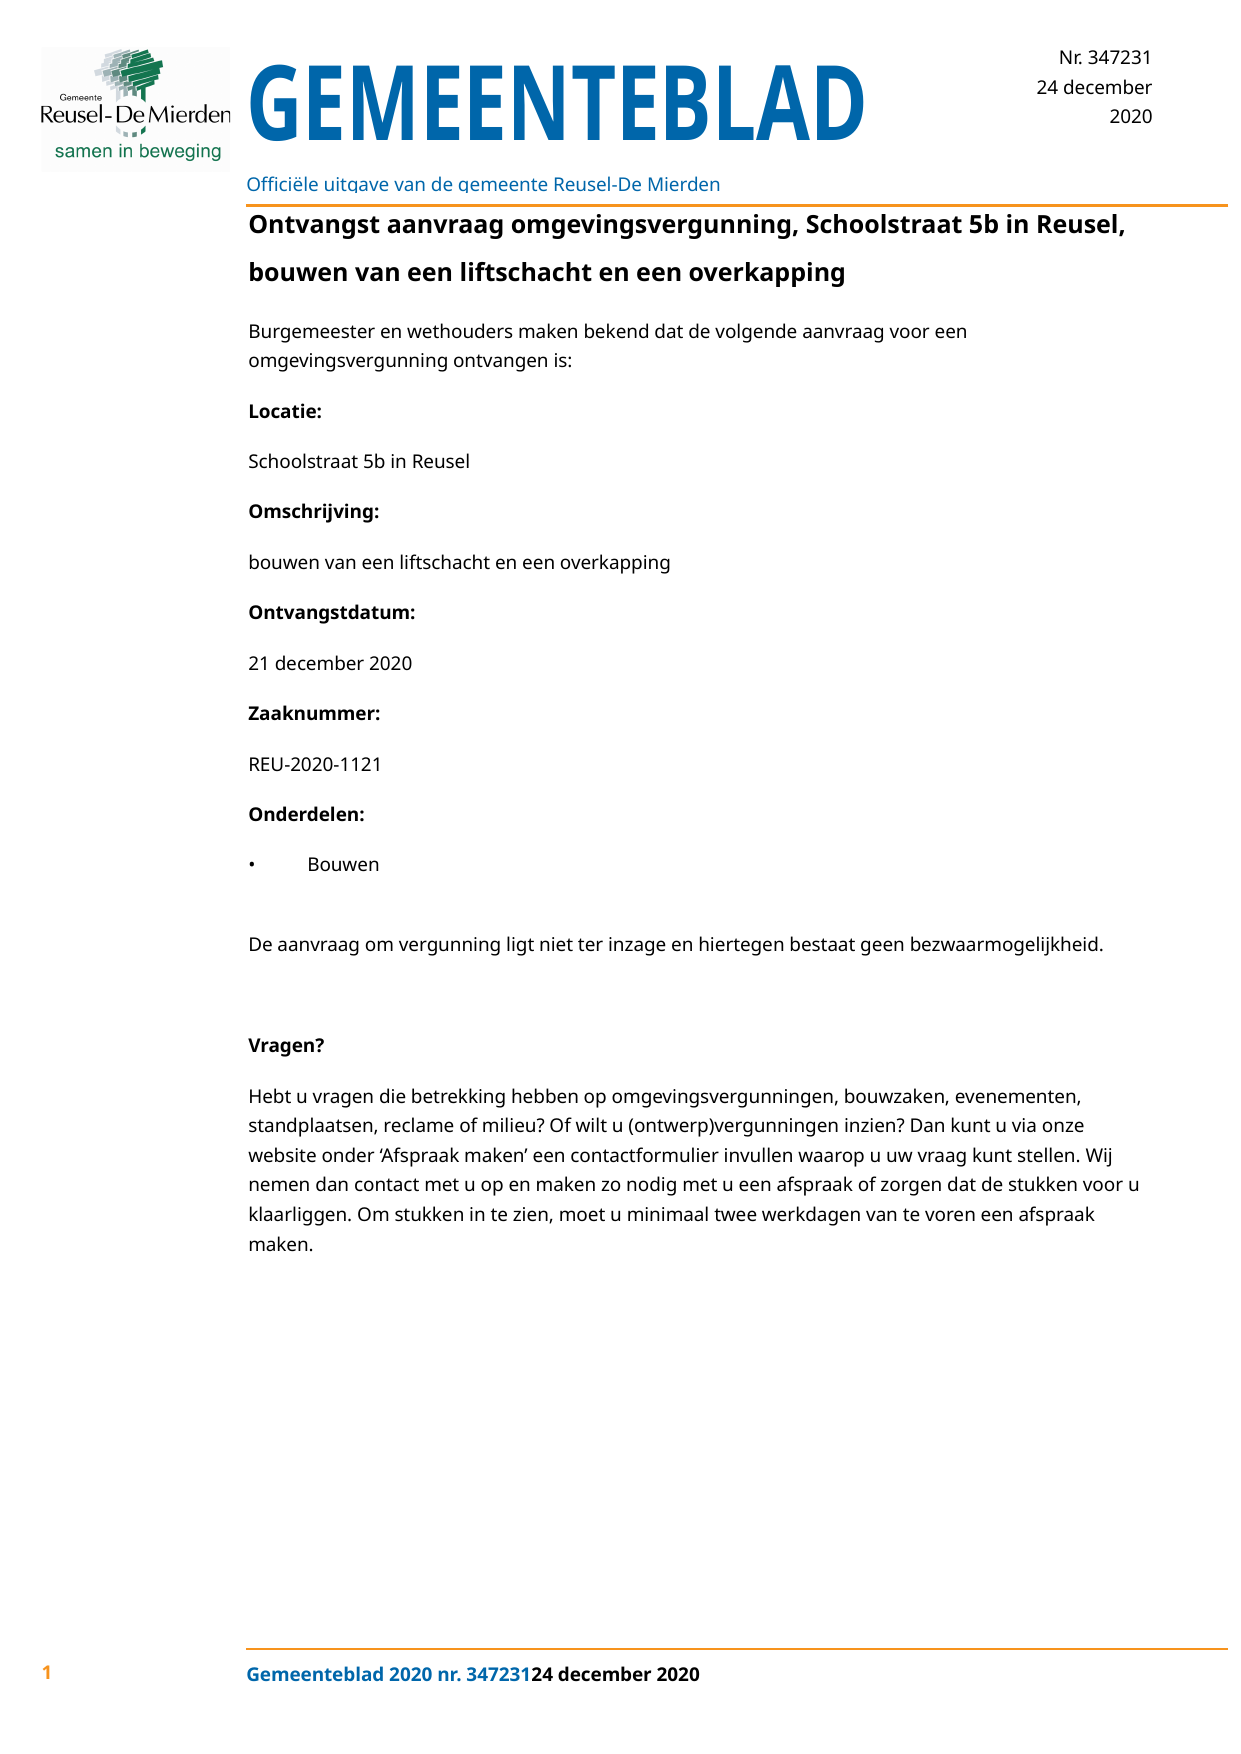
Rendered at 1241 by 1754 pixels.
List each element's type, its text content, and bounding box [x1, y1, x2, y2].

text Locatie: [248, 398, 1152, 424]
text Hebt u vragen die betrekking hebben op omgevingsvergunningen, bouwzaken, evenementen, standplaatsen, reclame of milieu? Of wilt u (ontwerp)vergunningen inzien? Dan kunt u via onze website onder ‘Afspraak maken’ een contactformulier invullen waarop u uw vraag kunt stellen. Wij nemen dan contact met u op en maken zo nodig met u een afspraak of zorgen dat de stukken voor u klaarliggen. Om stukken in te zien, moet u minimaal twee werkdagen van te voren een afspraak maken. [248, 1083, 1152, 1257]
list Bouwen [248, 852, 1152, 877]
picture [41, 47, 231, 172]
text Burgemeester en wethouders maken bekend dat de volgende aanvraag voor een omgevingsvergunning ontvangen is: [248, 318, 1152, 373]
text Onderdelen: [248, 801, 1152, 827]
text 21 december 2020 [248, 650, 1152, 676]
text REU-2020-1121 [248, 751, 1152, 777]
text Zaaknummer: [248, 700, 1152, 726]
text Ontvangstdatum: [248, 599, 1152, 625]
text Schoolstraat 5b in Reusel [248, 448, 1152, 474]
text bouwen van een liftschacht en een overkapping [248, 549, 1152, 575]
text De aanvraag om vergunning ligt niet ter inzage en hiertegen bestaat geen bezwaarmogelijkheid. [248, 932, 1152, 957]
text Omschrijving: [248, 499, 1152, 524]
text Ontvangst aanvraag omgevingsvergunning, Schoolstraat 5b in Reusel, bouwen van een liftschacht en een overkapping [248, 207, 1152, 288]
text Vragen? [248, 1032, 1152, 1058]
